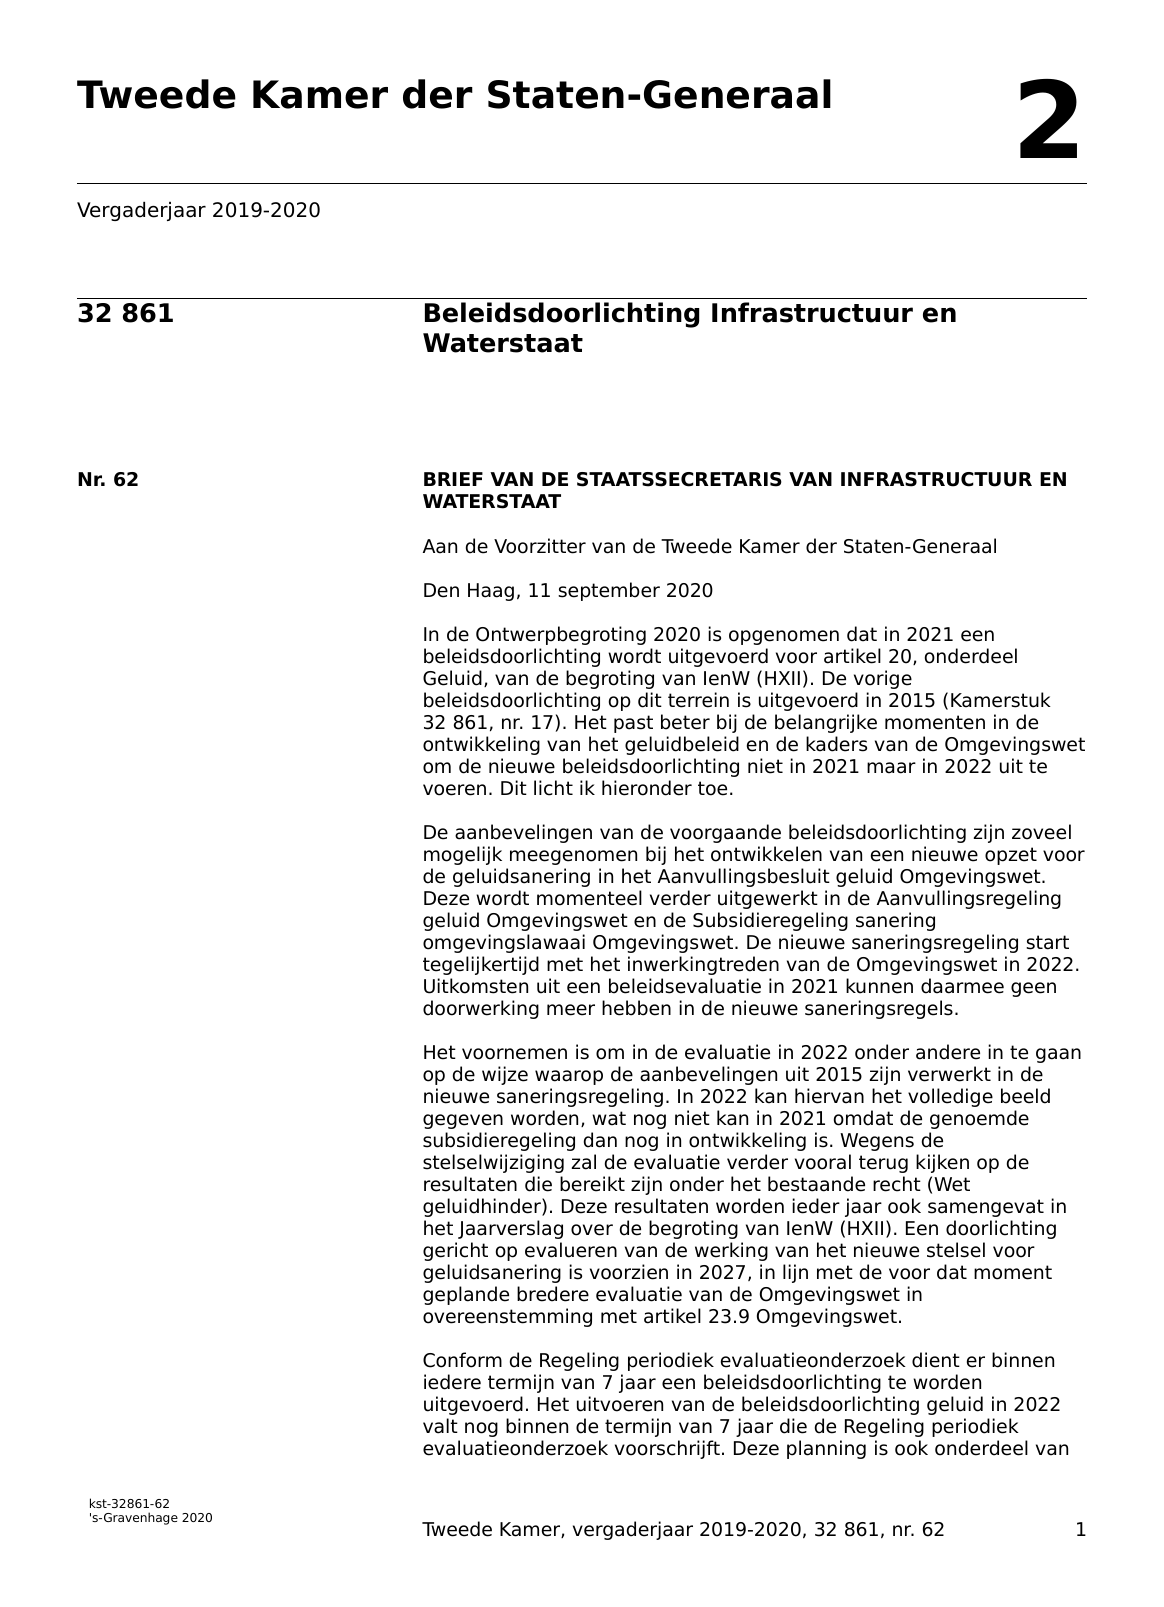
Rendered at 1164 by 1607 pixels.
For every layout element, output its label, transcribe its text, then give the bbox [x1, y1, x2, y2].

text Aan de Voorzitter van de Tweede Kamer der Staten-Generaal [422, 536, 1087, 557]
text In de Ontwerpbegroting 2020 is opgenomen dat in 2021 een beleidsdoorlichting wordt uitgevoerd voor artikel 20, onderdeel Geluid, van de begroting van IenW (HXII). De vorige beleidsdoorlichting op dit terrein is uitgevoerd in 2015 (Kamerstuk 32 861, nr. 17). Het past beter bij de belangrijke momenten in de ontwikkeling van het geluidbeleid en de kaders van de Omgevingswet om de nieuwe beleidsdoorlichting niet in 2021 maar in 2022 uit te voeren. Dit licht ik hieronder toe. [422, 624, 1087, 800]
table_cell Vergaderjaar 2019-2020 [77, 184, 1087, 298]
subtitle 32 861 Beleidsdoorlichting Infrastructuur en Waterstaat [77, 299, 1087, 358]
subtitle Nr. 62 BRIEF VAN DE STAATSSECRETARIS VAN INFRASTRUCTUUR EN WATERSTAAT [77, 469, 1087, 513]
text Conform de Regeling periodiek evaluatieonderzoek dient er binnen iedere termijn van 7 jaar een beleidsdoorlichting te worden uitgevoerd. Het uitvoeren van de beleidsdoorlichting geluid in 2022 valt nog binnen de termijn van 7 jaar die de Regeling periodiek evaluatieonderzoek voorschrijft. Deze planning is ook onderdeel van [422, 1350, 1087, 1460]
text Het voornemen is om in de evaluatie in 2022 onder andere in te gaan op de wijze waarop de aanbevelingen uit 2015 zijn verwerkt in de nieuwe saneringsregeling. In 2022 kan hiervan het volledige beeld gegeven worden, wat nog niet kan in 2021 omdat de genoemde subsidieregeling dan nog in ontwikkeling is. Wegens de stelselwijziging zal de evaluatie verder vooral terug kijken op de resultaten die bereikt zijn onder het bestaande recht (Wet geluidhinder). Deze resultaten worden ieder jaar ook samengevat in het Jaarverslag over de begroting van IenW (HXII). Een doorlichting gericht op evalueren van de werking van het nieuwe stelsel voor geluidsanering is voorzien in 2027, in lijn met de voor dat moment geplande bredere evaluatie van de Omgevingswet in overeenstemming met artikel 23.9 Omgevingswet. [422, 1042, 1087, 1328]
text kst-32861-62 [88, 1497, 323, 1511]
text De aanbevelingen van de voorgaande beleidsdoorlichting zijn zoveel mogelijk meegenomen bij het ontwikkelen van een nieuwe opzet voor de geluidsanering in het Aanvullingsbesluit geluid Omgevingswet. Deze wordt momenteel verder uitgewerkt in de Aanvullingsregeling geluid Omgevingswet en de Subsidieregeling sanering omgevingslawaai Omgevingswet. De nieuwe saneringsregeling start tegelijkertijd met het inwerkingtreden van de Omgevingswet in 2022. Uitkomsten uit een beleidsevaluatie in 2021 kunnen daarmee geen doorwerking meer hebben in de nieuwe saneringsregels. [422, 822, 1087, 1020]
table_header 2 [886, 59, 1087, 183]
table_header Tweede Kamer der Staten-Generaal [77, 59, 886, 183]
text Den Haag, 11 september 2020 [422, 580, 1087, 602]
text 's-Gravenhage 2020 [88, 1511, 323, 1525]
